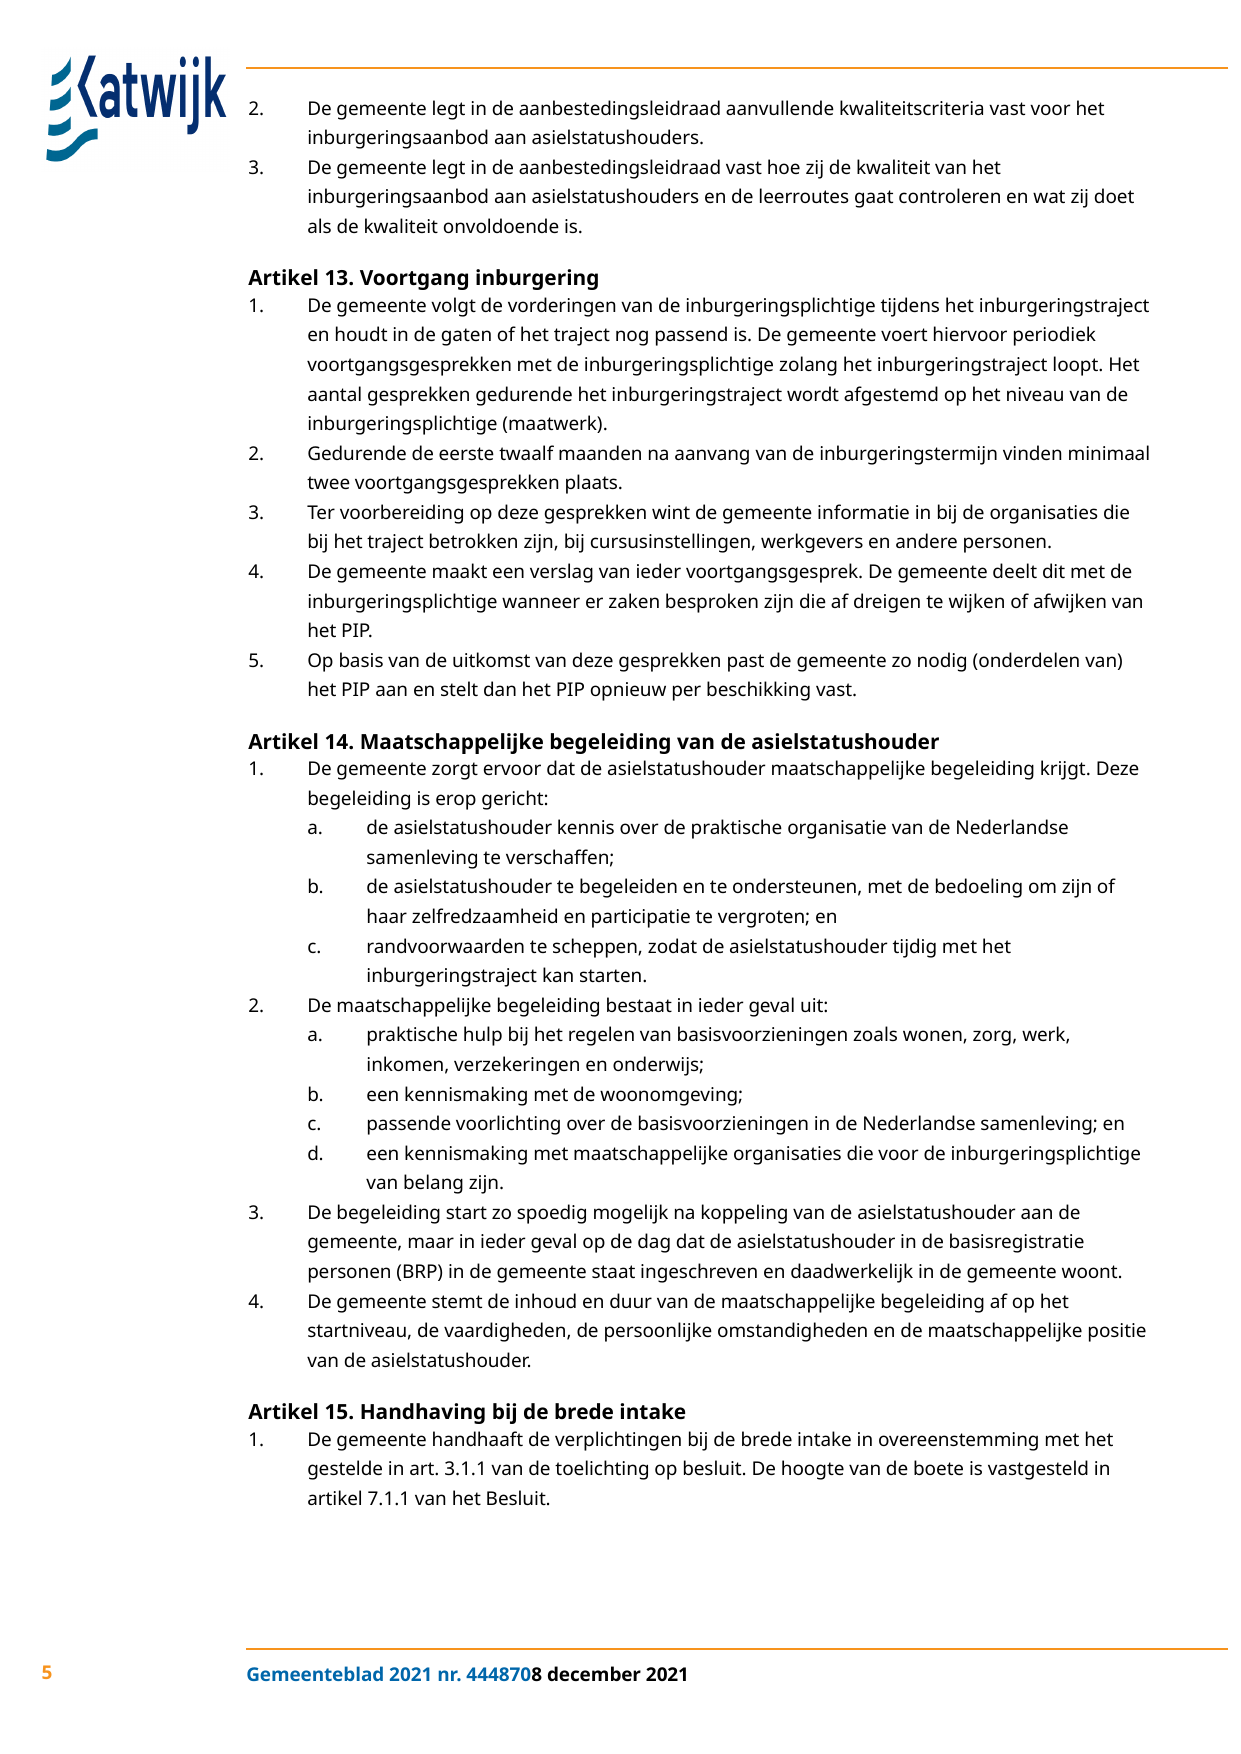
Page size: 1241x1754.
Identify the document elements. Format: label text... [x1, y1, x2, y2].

list De gemeente handhaaft de verplichtingen bij de brede intake in overeenstemming met het gestelde in art. 3.1.1 van de toelichting op besluit. De hoogte van de boete is vastgesteld in artikel 7.1.1 van het Besluit. [248, 1426, 1152, 1511]
list De begeleiding start zo spoedig mogelijk na koppeling van de asielstatushouder aan de gemeente, maar in ieder geval op de dag dat de asielstatushouder in de basisregistratie personen (BRP) in de gemeente staat ingeschreven en daadwerkelijk in de gemeente woont. [248, 1199, 1152, 1284]
list de asielstatushouder kennis over de praktische organisatie van de Nederlandse samenleving te verschaffen; [307, 814, 1152, 870]
list Op basis van de uitkomst van deze gesprekken past de gemeente zo nodig (onderdelen van) het PIP aan en stelt dan het PIP opnieuw per beschikking vast. [248, 647, 1152, 702]
list praktische hulp bij het regelen van basisvoorzieningen zoals wonen, zorg, werk, inkomen, verzekeringen en onderwijs; [307, 1022, 1152, 1077]
list De gemeente zorgt ervoor dat de asielstatushouder maatschappelijke begeleiding krijgt. Deze begeleiding is erop gericht: [248, 755, 1152, 811]
list de asielstatushouder te begeleiden en te ondersteunen, met de bedoeling om zijn of haar zelfredzaamheid en participatie te vergroten; en [307, 874, 1152, 929]
text Artikel 15. Handhaving bij de brede intake [248, 1397, 1152, 1426]
list De gemeente volgt de vorderingen van de inburgeringsplichtige tijdens het inburgeringstraject en houdt in de gaten of het traject nog passend is. De gemeente voert hiervoor periodiek voortgangsgesprekken met de inburgeringsplichtige zolang het inburgeringstraject loopt. Het aantal gesprekken gedurende het inburgeringstraject wordt afgestemd op het niveau van de inburgeringsplichtige (maatwerk). [248, 292, 1152, 436]
list passende voorlichting over de basisvoorzieningen in de Nederlandse samenleving; en [307, 1110, 1152, 1136]
picture [41, 47, 231, 172]
list De gemeente legt in de aanbestedingsleidraad aanvullende kwaliteitscriteria vast voor het inburgeringsaanbod aan asielstatushouders. [248, 95, 1152, 150]
list Gedurende de eerste twaalf maanden na aanvang van de inburgeringstermijn vinden minimaal twee voortgangsgesprekken plaats. [248, 440, 1152, 495]
list Ter voorbereiding op deze gesprekken wint de gemeente informatie in bij de organisaties die bij het traject betrokken zijn, bij cursusinstellingen, werkgevers en andere personen. [248, 499, 1152, 554]
list een kennismaking met de woonomgeving; [307, 1081, 1152, 1107]
list De gemeente stemt de inhoud en duur van de maatschappelijke begeleiding af op het startniveau, de vaardigheden, de persoonlijke omstandigheden en de maatschappelijke positie van de asielstatushouder. [248, 1288, 1152, 1373]
list De gemeente legt in de aanbestedingsleidraad vast hoe zij de kwaliteit van het inburgeringsaanbod aan asielstatushouders en de leerroutes gaat controleren en wat zij doet als de kwaliteit onvoldoende is. [248, 154, 1152, 239]
list randvoorwaarden te scheppen, zodat de asielstatushouder tijdig met het inburgeringstraject kan starten. [307, 933, 1152, 988]
list De gemeente maakt een verslag van ieder voortgangsgesprek. De gemeente deelt dit met de inburgeringsplichtige wanneer er zaken besproken zijn die af dreigen te wijken of afwijken van het PIP. [248, 558, 1152, 643]
text Artikel 13. Voortgang inburgering [248, 263, 1152, 292]
list De maatschappelijke begeleiding bestaat in ieder geval uit: [248, 992, 1152, 1018]
list een kennismaking met maatschappelijke organisaties die voor de inburgeringsplichtige van belang zijn. [307, 1140, 1152, 1195]
text Artikel 14. Maatschappelijke begeleiding van de asielstatushouder [248, 727, 1152, 755]
